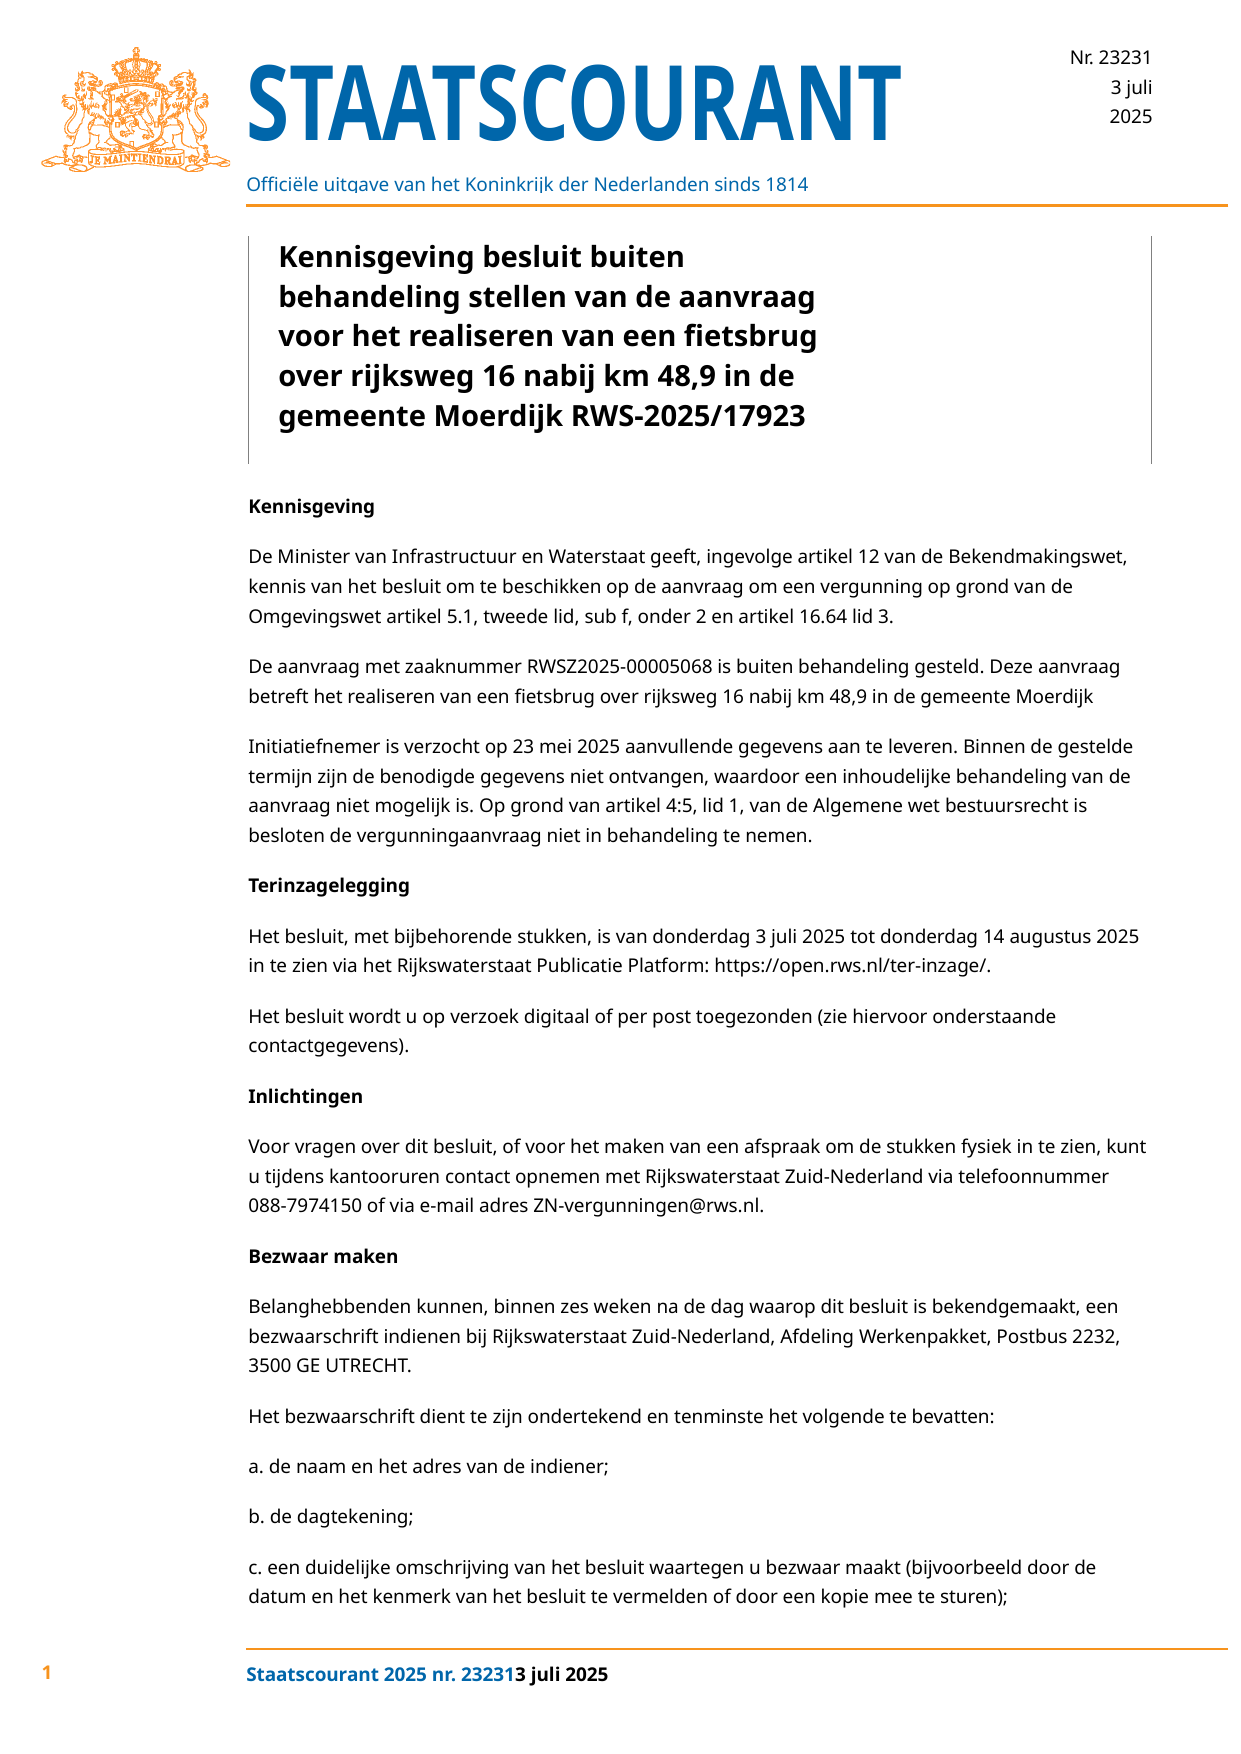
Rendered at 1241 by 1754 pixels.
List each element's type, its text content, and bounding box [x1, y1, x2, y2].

text De Minister van Infrastructuur en Waterstaat geeft, ingevolge artikel 12 van de Bekendmakingswet, kennis van het besluit om te beschikken op de aanvraag om een vergunning op grond van de Omgevingswet artikel 5.1, tweede lid, sub f, onder 2 en artikel 16.64 lid 3. [248, 544, 1152, 629]
text Het bezwaarschrift dient te zijn ondertekend en tenminste het volgende te bevatten: [248, 1403, 1152, 1429]
picture [41, 47, 231, 172]
text c. een duidelijke omschrijving van het besluit waartegen u bezwaar maakt (bijvoorbeeld door de datum en het kenmerk van het besluit te vermelden of door een kopie mee te sturen); [248, 1554, 1152, 1609]
text Voor vragen over dit besluit, of voor het maken van een afspraak om de stukken fysiek in te zien, kunt u tijdens kantooruren contact opnemen met Rijkswaterstaat Zuid-Nederland via telefoonnummer 088-7974150 of via e-mail adres ZN-vergunningen@rws.nl. [248, 1133, 1152, 1218]
text Kennisgeving [248, 493, 1152, 519]
text a. de naam en het adres van de indiener; [248, 1453, 1152, 1479]
text Inlichtingen [248, 1083, 1152, 1109]
text b. de dagtekening; [248, 1504, 1152, 1529]
table_header [1090, 236, 1151, 413]
text Terinzagelegging [248, 872, 1152, 898]
text Initiatiefnemer is verzocht op 23 mei 2025 aanvullende gegevens aan te leveren. Binnen de gestelde termijn zijn de benodigde gegevens niet ontvangen, waardoor een inhoudelijke behandeling van de aanvraag niet mogelijk is. Op grond van artikel 4:5, lid 1, van de Algemene wet bestuursrecht is besloten de vergunningaanvraag niet in behandeling te nemen. [248, 733, 1152, 848]
text Bezwaar maken [248, 1243, 1152, 1269]
text Het besluit wordt u op verzoek digitaal of per post toegezonden (zie hiervoor onderstaande contactgegevens). [248, 1003, 1152, 1058]
table_header Kennisgeving besluit buiten behandeling stellen van de aanvraag voor het realiseren van een fietsbrug over rijksweg 16 nabij km 48,9 in de gemeente Moerdijk RWS-2025/17923 [249, 236, 850, 464]
table_header [850, 414, 1151, 464]
table_header [850, 236, 912, 413]
picture [912, 236, 1090, 414]
text Het besluit, met bijbehorende stukken, is van donderdag 3 juli 2025 tot donderdag 14 augustus 2025 in te zien via het Rijkswaterstaat Publicatie Platform: https://open.rws.nl/ter-inzage/. [248, 923, 1152, 978]
text De aanvraag met zaaknummer RWSZ2025-00005068 is buiten behandeling gesteld. Deze aanvraag betreft het realiseren van een fietsbrug over rijksweg 16 nabij km 48,9 in de gemeente Moerdijk [248, 653, 1152, 709]
text Belanghebbenden kunnen, binnen zes weken na de dag waarop dit besluit is bekendgemaakt, een bezwaarschrift indienen bij Rijkswaterstaat Zuid-Nederland, Afdeling Werkenpakket, Postbus 2232, 3500 GE UTRECHT. [248, 1293, 1152, 1378]
